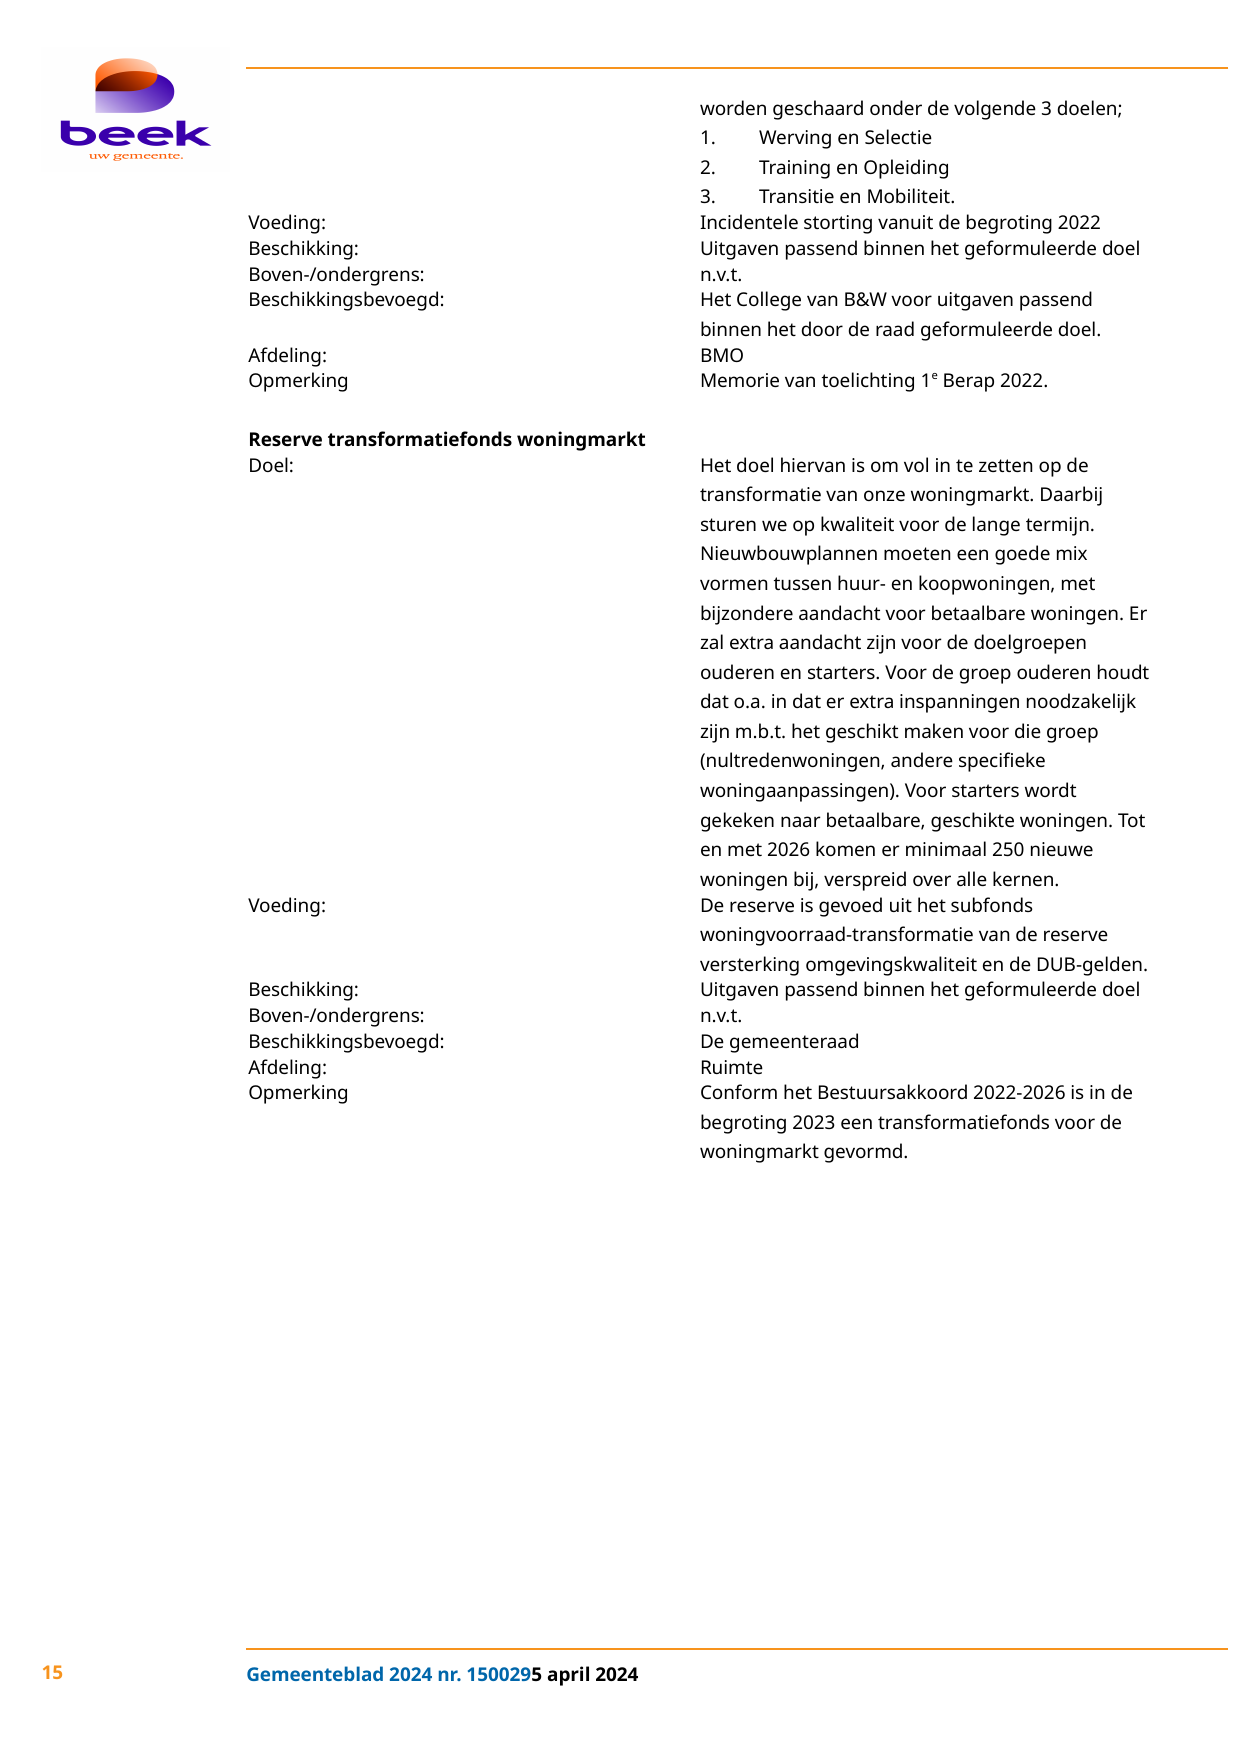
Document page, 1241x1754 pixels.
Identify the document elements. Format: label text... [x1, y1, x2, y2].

table_cell Memorie van toelichting 1e Berap 2022. [700, 368, 1152, 393]
table_cell Beschikking: [248, 235, 700, 261]
table_cell Afdeling: [248, 342, 700, 367]
table_cell Beschikkingsbevoegd: [248, 286, 700, 342]
table_cell Uitgaven passend binnen het geformuleerde doel [700, 235, 1152, 261]
table_cell Voeding: [248, 892, 700, 977]
table_cell De reserve is gevoed uit het subfonds woningvoorraad-transformatie van de reserve versterking omgevingskwaliteit en de DUB-gelden. [700, 892, 1152, 977]
table_cell Uitgaven passend binnen het geformuleerde doel [700, 977, 1152, 1002]
table_cell Ruimte [700, 1054, 1152, 1079]
table_cell Conform het Bestuursakkoord 2022-2026 is in de begroting 2023 een transformatiefonds voor de woningmarkt gevormd. [700, 1080, 1152, 1164]
table_cell Incidentele storting vanuit de begroting 2022 [700, 209, 1152, 235]
table_cell Boven-/ondergrens: [248, 1003, 700, 1028]
table_header Reserve transformatiefonds woningmarkt [248, 426, 1152, 452]
table_cell Boven-/ondergrens: [248, 261, 700, 286]
picture [41, 47, 231, 172]
table_cell Het College van B&W voor uitgaven passend binnen het door de raad geformuleerde doel. [700, 286, 1152, 342]
table_cell Opmerking [248, 368, 700, 393]
table_cell worden geschaard onder de volgende 3 doelen; Werving en Selectie Training en Opleiding Transitie en Mobiliteit. [700, 95, 1152, 209]
table_cell Afdeling: [248, 1054, 700, 1079]
table_cell n.v.t. [700, 1003, 1152, 1028]
table_cell Beschikkingsbevoegd: [248, 1028, 700, 1054]
table_cell n.v.t. [700, 261, 1152, 286]
table_cell BMO [700, 342, 1152, 367]
table_cell Voeding: [248, 209, 700, 235]
table_cell [248, 95, 700, 209]
table_cell Beschikking: [248, 977, 700, 1002]
table_cell De gemeenteraad [700, 1028, 1152, 1054]
table_cell Het doel hiervan is om vol in te zetten op de transformatie van onze woningmarkt. Daarbij sturen we op kwaliteit voor de lange termijn. Nieuwbouwplannen moeten een goede mix vormen tussen huur- en koopwoningen, met bijzondere aandacht voor betaalbare woningen. Er zal extra aandacht zijn voor de doelgroepen ouderen en starters. Voor de groep ouderen houdt dat o.a. in dat er extra inspanningen noodzakelijk zijn m.b.t. het geschikt maken voor die groep (nultredenwoningen, andere specifieke woningaanpassingen). Voor starters wordt gekeken naar betaalbare, geschikte woningen. Tot en met 2026 komen er minimaal 250 nieuwe woningen bij, verspreid over alle kernen. [700, 452, 1152, 892]
table_cell Doel: [248, 452, 700, 892]
table_cell Opmerking [248, 1080, 700, 1164]
